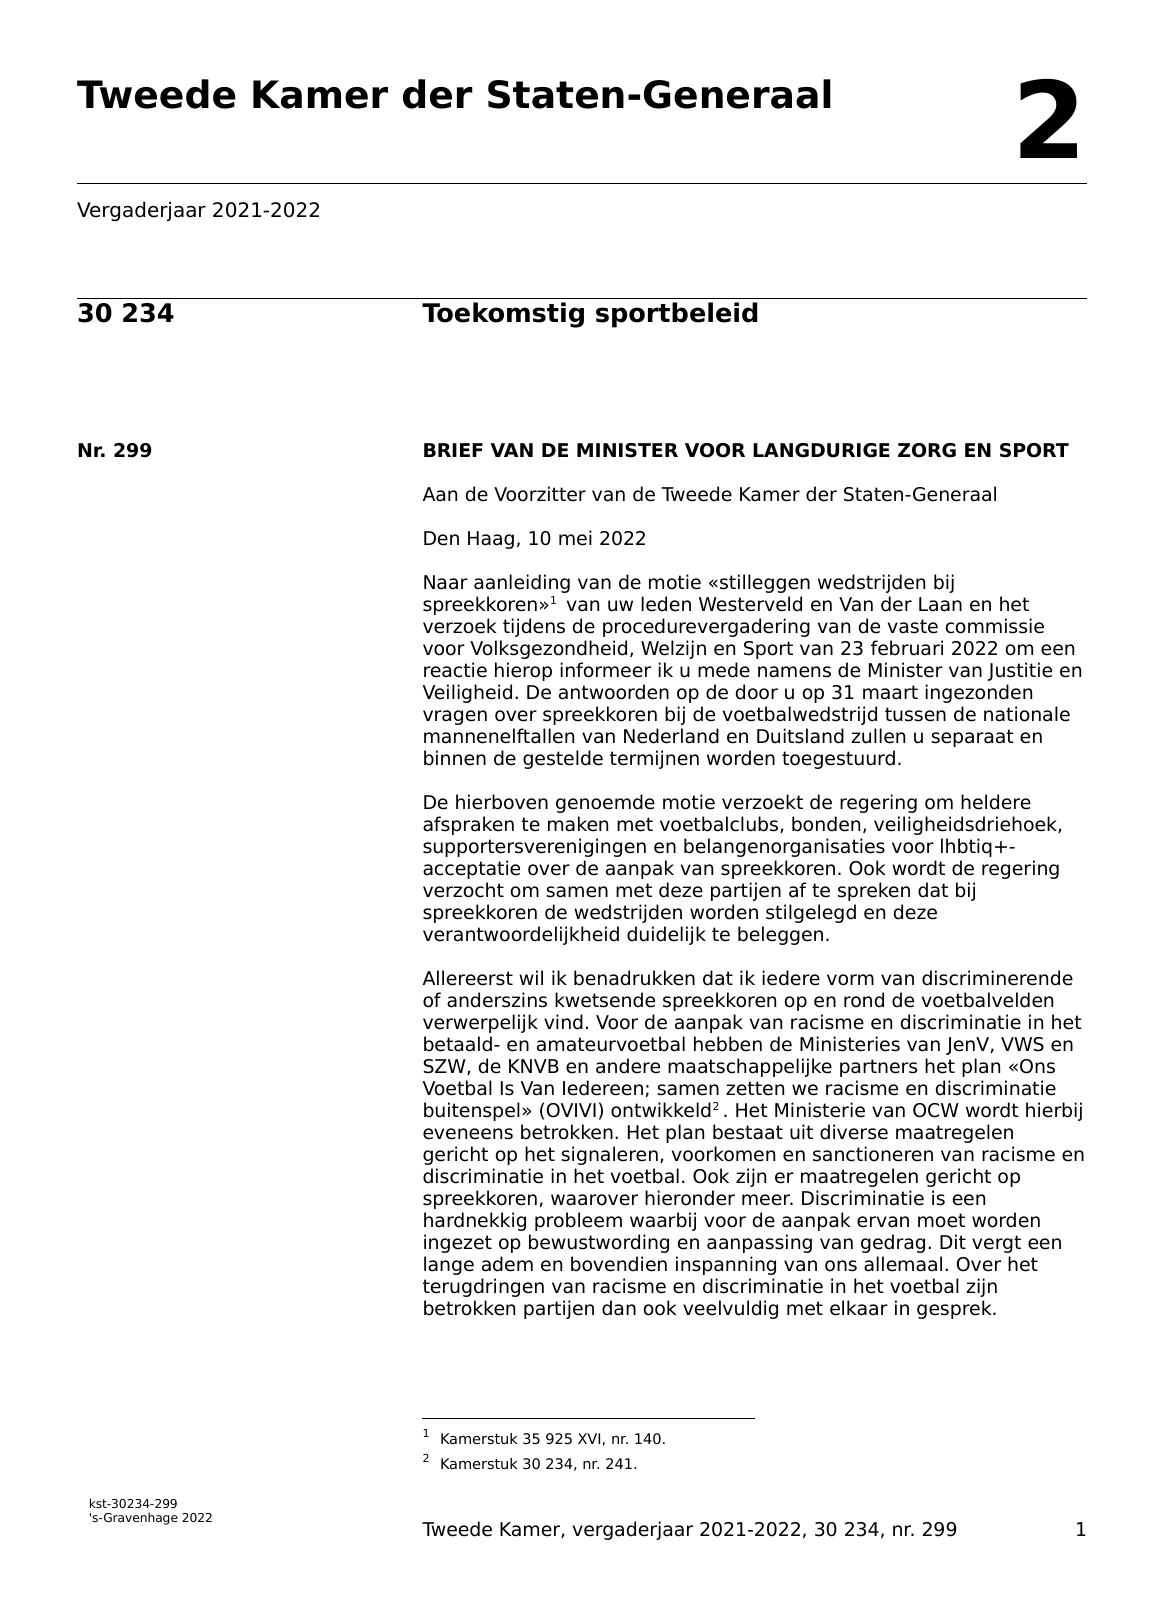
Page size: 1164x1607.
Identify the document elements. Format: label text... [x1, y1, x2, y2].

text Den Haag, 10 mei 2022 [422, 528, 1087, 550]
table_cell Vergaderjaar 2021-2022 [77, 184, 1087, 298]
text De hierboven genoemde motie verzoekt de regering om heldere afspraken te maken met voetbalclubs, bonden, veiligheidsdriehoek, supportersverenigingen en belangenorganisaties voor lhbtiq+-acceptatie over de aanpak van spreekkoren. Ook wordt de regering verzocht om samen met deze partijen af te spreken dat bij spreekkoren de wedstrijden worden stilgelegd en deze verantwoordelijkheid duidelijk te beleggen. [422, 792, 1087, 946]
text kst-30234-299 [88, 1497, 323, 1511]
subtitle 30 234 Toekomstig sportbeleid [77, 299, 1087, 329]
subtitle Nr. 299 BRIEF VAN DE MINISTER VOOR LANGDURIGE ZORG EN SPORT [77, 440, 1087, 462]
table_header Tweede Kamer der Staten-Generaal [77, 59, 886, 183]
text Aan de Voorzitter van de Tweede Kamer der Staten-Generaal [422, 484, 1087, 506]
text Kamerstuk 30 234, nr. 241. [422, 1452, 1087, 1474]
text Allereerst wil ik benadrukken dat ik iedere vorm van discriminerende of anderszins kwetsende spreekkoren op en rond de voetbalvelden verwerpelijk vind. Voor de aanpak van racisme en discriminatie in het betaald- en amateurvoetbal hebben de Ministeries van JenV, VWS en SZW, de KNVB en andere maatschappelijke partners het plan «Ons Voetbal Is Van Iedereen; samen zetten we racisme en discriminatie buitenspel» (OVIVI) ontwikkeld. Het Ministerie van OCW wordt hierbij eveneens betrokken. Het plan bestaat uit diverse maatregelen gericht op het signaleren, voorkomen en sanctioneren van racisme en discriminatie in het voetbal. Ook zijn er maatregelen gericht op spreekkoren, waarover hieronder meer. Discriminatie is een hardnekkig probleem waarbij voor de aanpak ervan moet worden ingezet op bewustwording en aanpassing van gedrag. Dit vergt een lange adem en bovendien inspanning van ons allemaal. Over het terugdringen van racisme en discriminatie in het voetbal zijn betrokken partijen dan ook veelvuldig met elkaar in gesprek. [422, 968, 1087, 1320]
table_header 2 [886, 59, 1087, 183]
text 's-Gravenhage 2022 [88, 1511, 323, 1525]
text Naar aanleiding van de motie «stilleggen wedstrijden bij spreekkoren» van uw leden Westerveld en Van der Laan en het verzoek tijdens de procedurevergadering van de vaste commissie voor Volksgezondheid, Welzijn en Sport van 23 februari 2022 om een reactie hierop informeer ik u mede namens de Minister van Justitie en Veiligheid. De antwoorden op de door u op 31 maart ingezonden vragen over spreekkoren bij de voetbalwedstrijd tussen de nationale mannenelftallen van Nederland en Duitsland zullen u separaat en binnen de gestelde termijnen worden toegestuurd. [422, 572, 1087, 770]
text Kamerstuk 35 925 XVI, nr. 140. [422, 1427, 1087, 1449]
